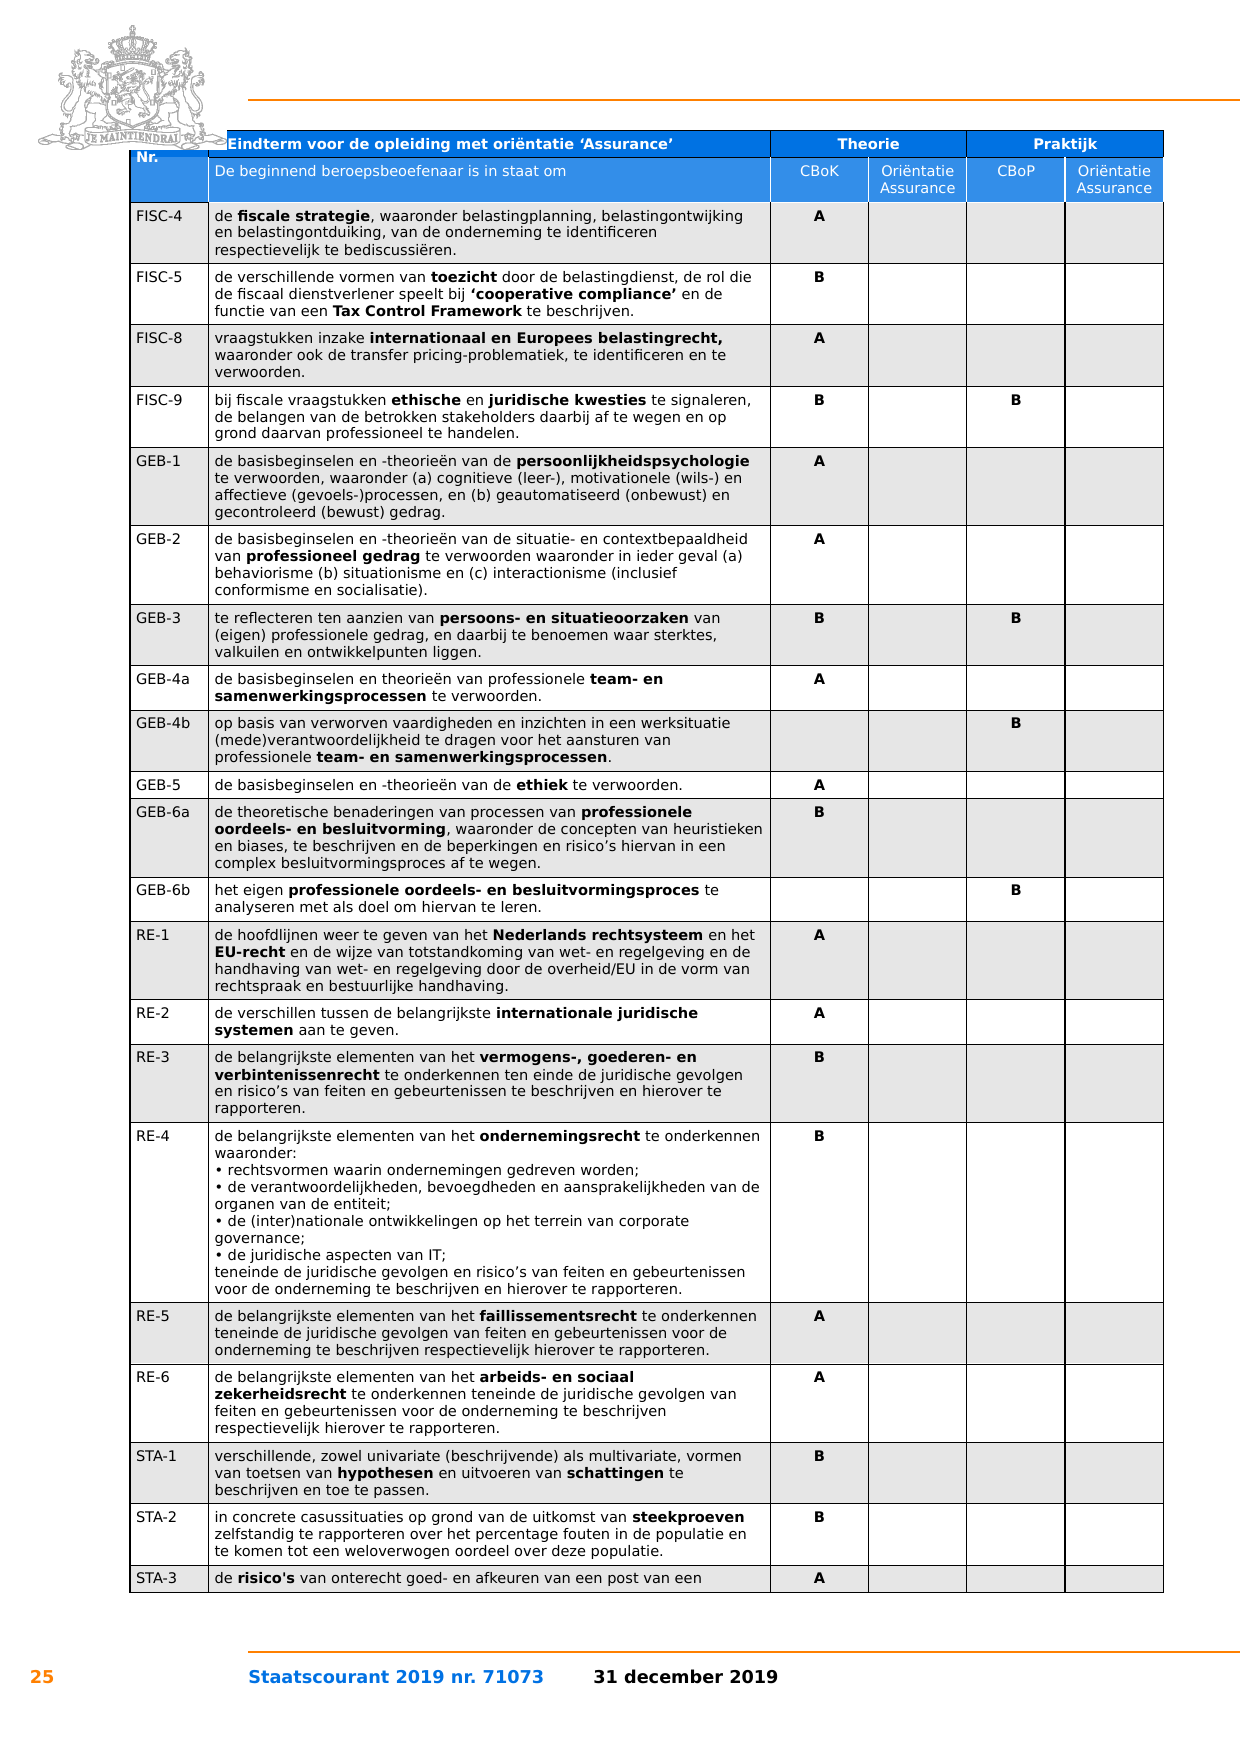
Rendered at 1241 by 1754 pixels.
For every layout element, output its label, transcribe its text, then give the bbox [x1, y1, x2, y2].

table_cell [869, 799, 966, 877]
table_cell RE-4 [131, 1123, 208, 1302]
table_cell RE-6 [131, 1365, 208, 1442]
table_cell FISC-5 [131, 264, 208, 324]
table_header Theorie [771, 131, 966, 157]
table_cell A [771, 203, 868, 263]
table_cell Oriëntatie Assurance [1066, 158, 1163, 202]
table_cell CBoP [967, 158, 1064, 202]
table_cell B [967, 605, 1064, 665]
table_cell FISC-9 [131, 387, 208, 447]
table_cell RE-1 [131, 922, 208, 999]
table_cell de theoretische benaderingen van processen van professionele oordeels- en besluitvorming, waaronder de concepten van heuristieken en biases, te beschrijven en de beperkingen en risico’s hiervan in een complex besluitvormingsproces af te wegen. [209, 799, 770, 877]
table_cell [1066, 799, 1163, 877]
table_cell de belangrijkste elementen van het vermogens-, goederen- en verbintenissenrecht te onderkennen ten einde de juridische gevolgen en risico’s van feiten en gebeurtenissen te beschrijven en hierover te rapporteren. [209, 1045, 770, 1122]
table_cell STA-2 [131, 1504, 208, 1564]
table_cell [967, 666, 1064, 709]
table_cell A [771, 325, 868, 386]
table_cell GEB-6a [131, 799, 208, 877]
table_cell de basisbeginselen en -theorieën van de ethiek te verwoorden. [209, 772, 770, 798]
table_cell [869, 1123, 966, 1302]
table_cell [1066, 1303, 1163, 1363]
table_cell [1066, 878, 1163, 921]
table_cell [869, 772, 966, 798]
table_cell A [771, 448, 868, 525]
table_cell de belangrijkste elementen van het arbeids- en sociaal zekerheidsrecht te onderkennen teneinde de juridische gevolgen van feiten en gebeurtenissen voor de onderneming te beschrijven respectievelijk hierover te rapporteren. [209, 1365, 770, 1442]
table_cell [967, 1303, 1064, 1363]
table_cell GEB-2 [131, 526, 208, 604]
table_cell FISC-8 [131, 325, 208, 386]
table_cell A [771, 1365, 868, 1442]
table_cell de fiscale strategie, waaronder belastingplanning, belastingontwijking en belastingontduiking, van de onderneming te identificeren respectievelijk te bediscussiëren. [209, 203, 770, 263]
table_cell B [771, 1045, 868, 1122]
table_cell [967, 1000, 1064, 1044]
table_cell A [771, 1000, 868, 1044]
table_cell [967, 1443, 1064, 1503]
table_cell CBoK [771, 158, 868, 202]
table_cell [869, 1365, 966, 1442]
table_cell [1066, 1000, 1163, 1044]
table_cell de belangrijkste elementen van het faillissementsrecht te onderkennen teneinde de juridische gevolgen van feiten en gebeurtenissen voor de onderneming te beschrijven respectievelijk hierover te rapporteren. [209, 1303, 770, 1363]
table_cell [967, 1123, 1064, 1302]
table_cell [1066, 666, 1163, 709]
table_cell [869, 1000, 966, 1044]
table_cell [869, 526, 966, 604]
table_cell B [771, 799, 868, 877]
table_cell [967, 1566, 1064, 1592]
table_cell [869, 264, 966, 324]
table_cell de verschillende vormen van toezicht door de belastingdienst, de rol die de fiscaal dienstverlener speelt bij ‘cooperative compliance’ en de functie van een Tax Control Framework te beschrijven. [209, 264, 770, 324]
table_cell GEB-1 [131, 448, 208, 525]
table_cell STA-3 [131, 1566, 208, 1592]
table_cell RE-3 [131, 1045, 208, 1122]
table_cell [967, 772, 1064, 798]
table_cell [967, 264, 1064, 324]
table_cell [869, 1504, 966, 1564]
picture [38, 25, 227, 150]
table_cell RE-2 [131, 1000, 208, 1044]
table_cell B [967, 711, 1064, 771]
table_cell [967, 1045, 1064, 1122]
table_cell [869, 203, 966, 263]
table_cell de verschillen tussen de belangrijkste internationale juridische systemen aan te geven. [209, 1000, 770, 1044]
table_cell B [771, 1123, 868, 1302]
table_cell [1066, 264, 1163, 324]
table_cell [1066, 448, 1163, 525]
table_cell [869, 666, 966, 709]
table_cell [967, 1504, 1064, 1564]
table_header Eindterm voor de opleiding met oriëntatie ‘Assurance’ [209, 131, 770, 157]
table_cell [869, 1566, 966, 1592]
table_cell te reflecteren ten aanzien van persoons- en situatieoorzaken van (eigen) professionele gedrag, en daarbij te benoemen waar sterktes, valkuilen en ontwikkelpunten liggen. [209, 605, 770, 665]
table_cell [967, 922, 1064, 999]
table_cell [967, 799, 1064, 877]
table_cell [1066, 922, 1163, 999]
table_cell [869, 605, 966, 665]
table_cell [967, 526, 1064, 604]
table_cell GEB-4a [131, 666, 208, 709]
table_cell [869, 448, 966, 525]
table_cell B [771, 605, 868, 665]
table_cell [1066, 1566, 1163, 1592]
table_cell het eigen professionele oordeels- en besluitvormingsproces te analyseren met als doel om hiervan te leren. [209, 878, 770, 921]
table_cell B [771, 387, 868, 447]
table_cell [1066, 325, 1163, 386]
table_cell A [771, 526, 868, 604]
table_cell [869, 922, 966, 999]
table_cell [869, 1303, 966, 1363]
table_cell de belangrijkste elementen van het ondernemingsrecht te onderkennen waaronder: • rechtsvormen waarin ondernemingen gedreven worden; • de verantwoordelijkheden, bevoegdheden en aansprakelijkheden van de organen van de entiteit; • de (inter)nationale ontwikkelingen op het terrein van corporate governance; • de juridische aspecten van IT; teneinde de juridische gevolgen en risico’s van feiten en gebeurtenissen voor de onderneming te beschrijven en hierover te rapporteren. [209, 1123, 770, 1302]
table_cell [771, 711, 868, 771]
table_cell RE-5 [131, 1303, 208, 1363]
table_cell FISC-4 [131, 203, 208, 263]
table_cell de basisbeginselen en -theorieën van de situatie- en contextbepaaldheid van professioneel gedrag te verwoorden waaronder in ieder geval (a) behaviorisme (b) situationisme en (c) interactionisme (inclusief conformisme en socialisatie). [209, 526, 770, 604]
table_cell [967, 1365, 1064, 1442]
table_cell [869, 325, 966, 386]
table_cell [1066, 526, 1163, 604]
table_cell B [771, 264, 868, 324]
table_cell de basisbeginselen en theorieën van professionele team- en samenwerkingsprocessen te verwoorden. [209, 666, 770, 709]
table_cell [1066, 605, 1163, 665]
table_cell [1066, 1123, 1163, 1302]
table_cell de risico's van onterecht goed- en afkeuren van een post van een [209, 1566, 770, 1592]
table_cell [967, 325, 1064, 386]
table_cell B [967, 387, 1064, 447]
table_cell A [771, 1303, 868, 1363]
table_cell STA-1 [131, 1443, 208, 1503]
table_cell de hoofdlijnen weer te geven van het Nederlands rechtsysteem en het EU-recht en de wijze van totstandkoming van wet- en regelgeving en de handhaving van wet- en regelgeving door de overheid/EU in de vorm van rechtspraak en bestuurlijke handhaving. [209, 922, 770, 999]
table_cell [869, 387, 966, 447]
table_header [131, 150, 208, 157]
table_cell [1066, 772, 1163, 798]
table_cell [1066, 1365, 1163, 1442]
table_cell GEB-4b [131, 711, 208, 771]
table_cell op basis van verworven vaardigheden en inzichten in een werksituatie (mede)verantwoordelijkheid te dragen voor het aansturen van professionele team- en samenwerkingsprocessen. [209, 711, 770, 771]
table_cell bij fiscale vraagstukken ethische en juridische kwesties te signaleren, de belangen van de betrokken stakeholders daarbij af te wegen en op grond daarvan professioneel te handelen. [209, 387, 770, 447]
table_cell [967, 203, 1064, 263]
table_cell [869, 711, 966, 771]
table_cell B [771, 1443, 868, 1503]
table_cell [869, 1045, 966, 1122]
table_cell [1066, 1504, 1163, 1564]
table_cell A [771, 922, 868, 999]
table_cell [869, 1443, 966, 1503]
table_cell [869, 878, 966, 921]
table_cell GEB-3 [131, 605, 208, 665]
table_cell [1066, 203, 1163, 263]
table_cell A [771, 772, 868, 798]
table_header Praktijk [967, 131, 1163, 157]
table_cell A [771, 666, 868, 709]
table_cell verschillende, zowel univariate (beschrijvende) als multivariate, vormen van toetsen van hypothesen en uitvoeren van schattingen te beschrijven en toe te passen. [209, 1443, 770, 1503]
table_cell GEB-6b [131, 878, 208, 921]
table_cell De beginnend beroepsbeoefenaar is in staat om [209, 158, 770, 202]
table_cell B [771, 1504, 868, 1564]
table_cell [1066, 711, 1163, 771]
table_cell GEB-5 [131, 772, 208, 798]
table_cell [967, 448, 1064, 525]
table_cell Oriëntatie Assurance [869, 158, 966, 202]
table_cell [1066, 1443, 1163, 1503]
table_cell B [967, 878, 1064, 921]
table_cell in concrete casussituaties op grond van de uitkomst van steekproeven zelfstandig te rapporteren over het percentage fouten in de populatie en te komen tot een weloverwogen oordeel over deze populatie. [209, 1504, 770, 1564]
table_cell de basisbeginselen en -theorieën van de persoonlijkheidspsychologie te verwoorden, waaronder (a) cognitieve (leer-), motivationele (wils-) en affectieve (gevoels-)processen, en (b) geautomatiseerd (onbewust) en gecontroleerd (bewust) gedrag. [209, 448, 770, 525]
table_cell vraagstukken inzake internationaal en Europees belastingrecht, waaronder ook de transfer pricing-problematiek, te identificeren en te verwoorden. [209, 325, 770, 386]
table_cell A [771, 1566, 868, 1592]
table_cell [771, 878, 868, 921]
table_cell [1066, 387, 1163, 447]
table_cell [1066, 1045, 1163, 1122]
